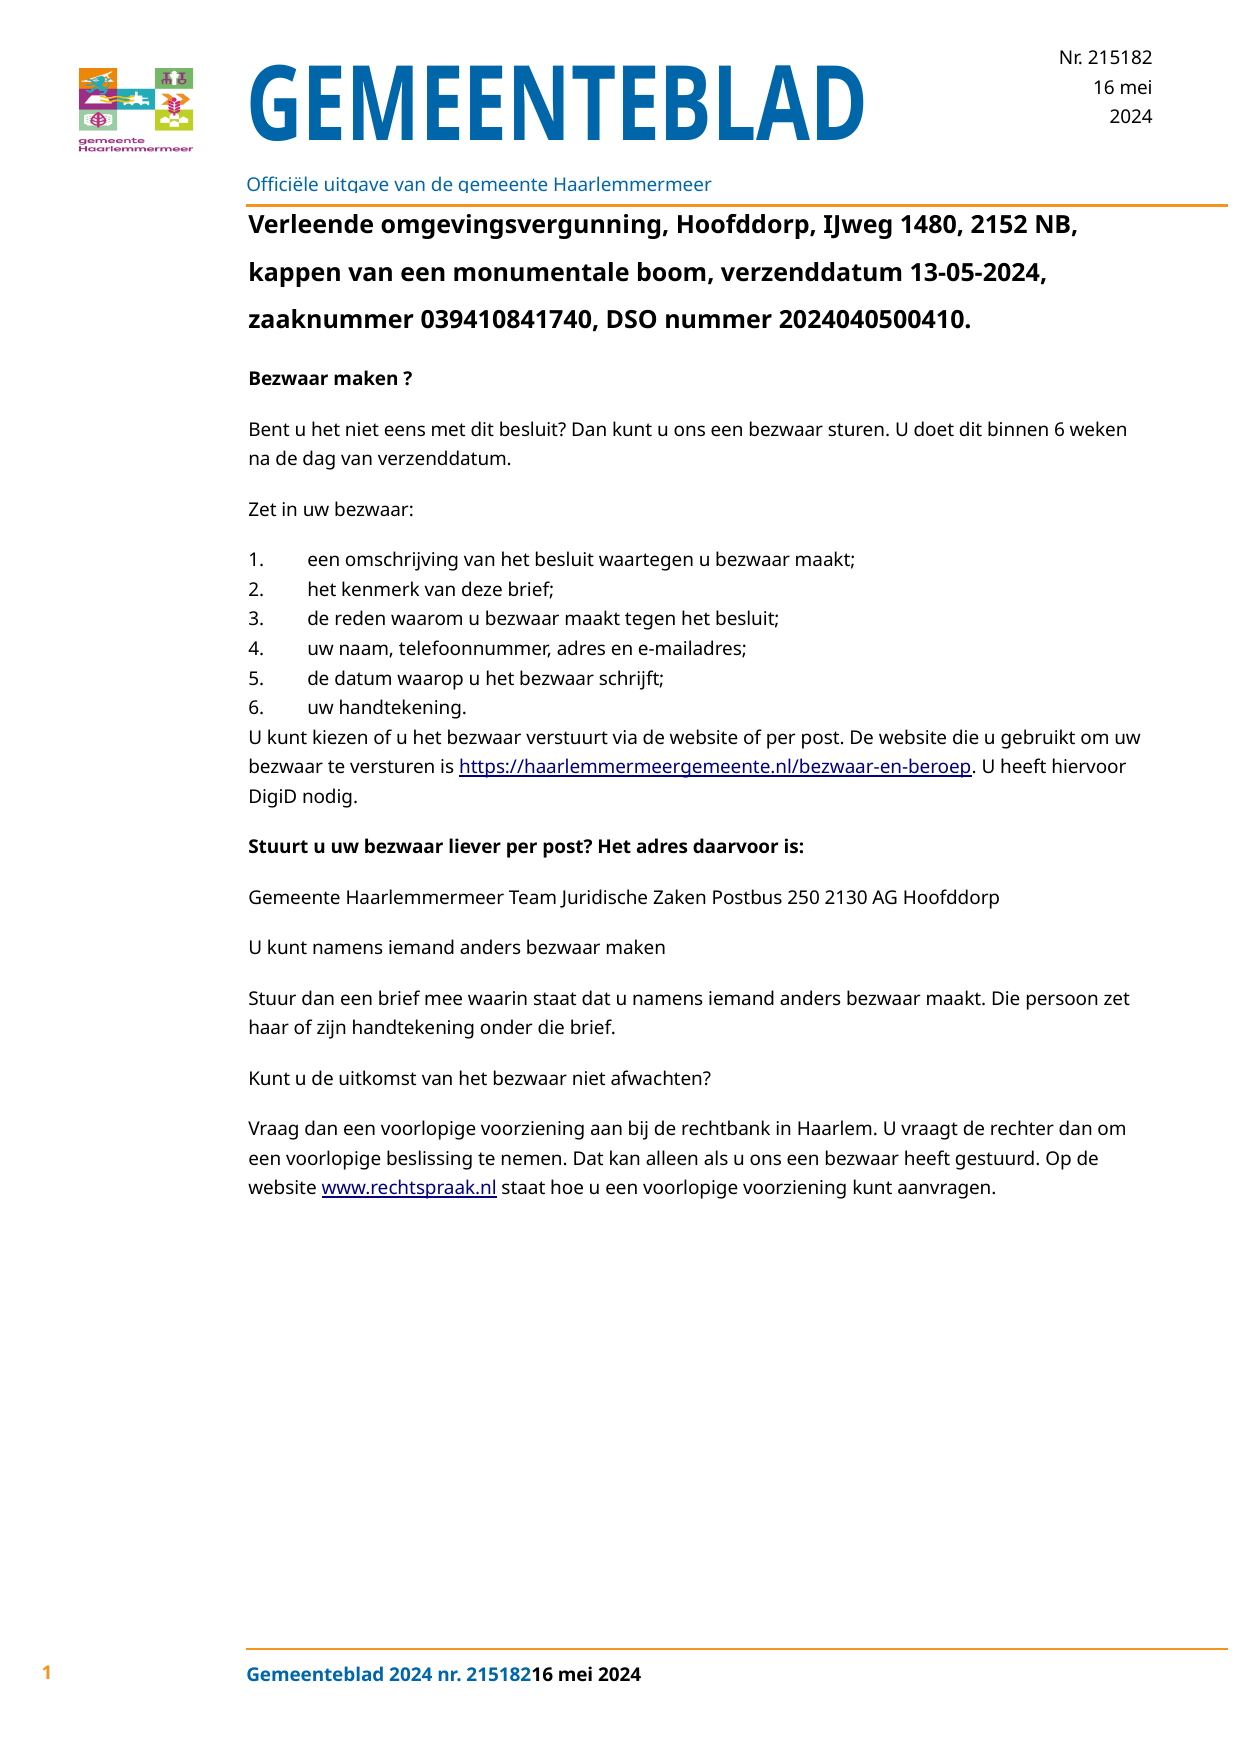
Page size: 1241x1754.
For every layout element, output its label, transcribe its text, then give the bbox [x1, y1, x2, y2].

text Bezwaar maken ? [248, 366, 1152, 391]
text Stuurt u uw bezwaar liever per post? Het adres daarvoor is: [248, 833, 1152, 859]
list de datum waarop u het bezwaar schrijft; [248, 665, 1152, 690]
text Zet in uw bezwaar: [248, 496, 1152, 522]
list het kenmerk van deze brief; [248, 576, 1152, 602]
text Gemeente Haarlemmermeer Team Juridische Zaken Postbus 250 2130 AG Hoofddorp [248, 884, 1152, 909]
text Verleende omgevingsvergunning, Hoofddorp, IJweg 1480, 2152 NB, kappen van een monumentale boom, verzenddatum 13-05-2024, zaaknummer 039410841740, DSO nummer 2024040500410. [248, 207, 1152, 336]
text Kunt u de uitkomst van het bezwaar niet afwachten? [248, 1065, 1152, 1090]
text Stuur dan een brief mee waarin staat dat u namens iemand anders bezwaar maakt. Die persoon zet haar of zijn handtekening onder die brief. [248, 985, 1152, 1040]
list uw naam, telefoonnummer, adres en e-mailadres; [248, 635, 1152, 661]
text U kunt namens iemand anders bezwaar maken [248, 934, 1152, 960]
text U kunt kiezen of u het bezwaar verstuurt via de website of per post. De website die u gebruikt om uw bezwaar te versturen is https://haarlemmermeergemeente.nl/bezwaar-en-beroep. U heeft hiervoor DigiD nodig. [248, 724, 1152, 809]
text Vraag dan een voorlopige voorziening aan bij de rechtbank in Haarlem. U vraagt de rechter dan om een voorlopige beslissing te nemen. Dat kan alleen als u ons een bezwaar heeft gestuurd. Op de website www.rechtspraak.nl staat hoe u een voorlopige voorziening kunt aanvragen. [248, 1115, 1152, 1200]
list een omschrijving van het besluit waartegen u bezwaar maakt; [248, 546, 1152, 572]
list uw handtekening. [248, 694, 1152, 720]
text Bent u het niet eens met dit besluit? Dan kunt u ons een bezwaar sturen. U doet dit binnen 6 weken na de dag van verzenddatum. [248, 416, 1152, 471]
picture [41, 47, 231, 172]
list de reden waarom u bezwaar maakt tegen het besluit; [248, 606, 1152, 631]
